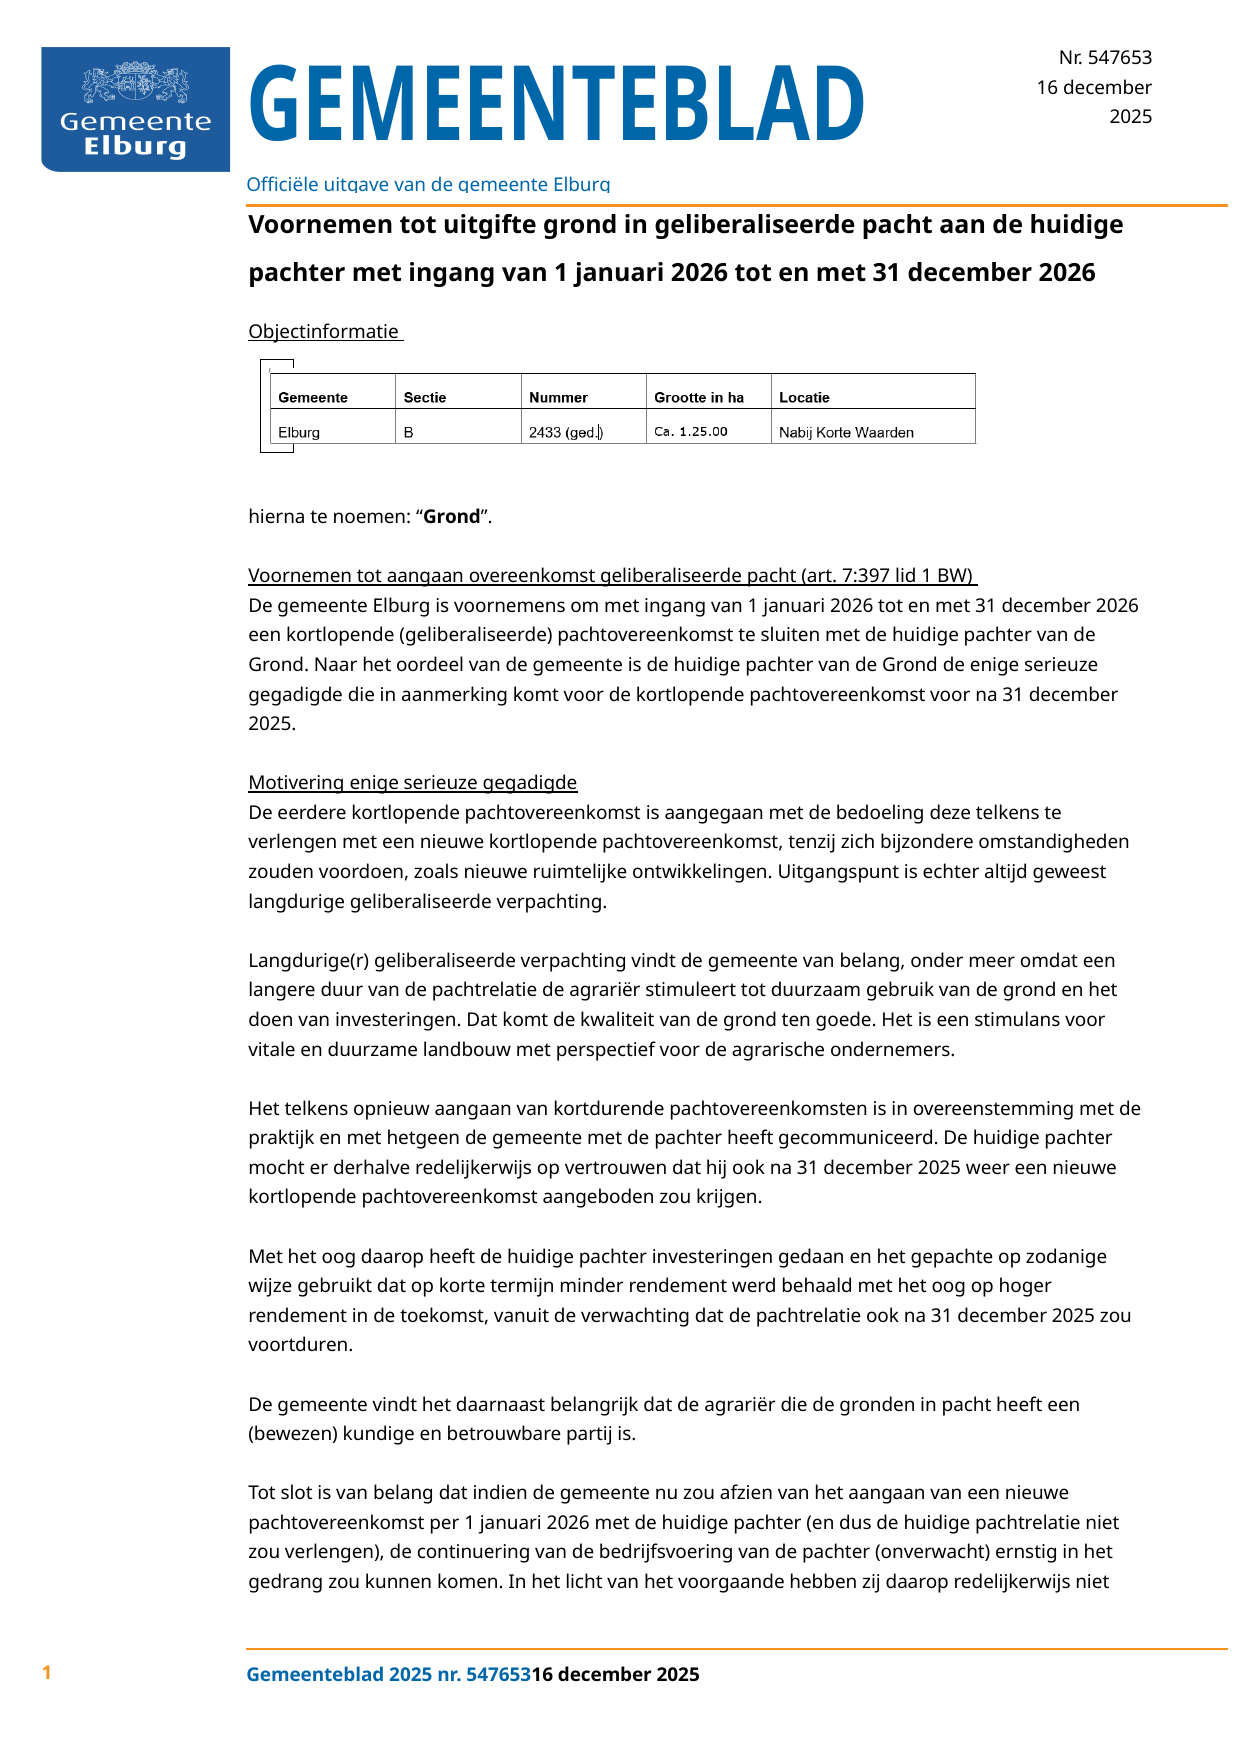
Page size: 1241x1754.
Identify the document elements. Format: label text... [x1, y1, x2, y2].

text hierna te noemen: “Grond”. [248, 503, 1152, 529]
text Voornemen tot aangaan overeenkomst geliberaliseerde pacht (art. 7:397 lid 1 BW) [248, 562, 1152, 588]
text Met het oog daarop heeft de huidige pachter investeringen gedaan en het gepachte op zodanige wijze gebruikt dat op korte termijn minder rendement werd behaald met het oog op hoger rendement in de toekomst, vanuit de verwachting dat de pachtrelatie ook na 31 december 2025 zou voortduren. [248, 1243, 1152, 1357]
text Objectinformatie [248, 318, 1152, 344]
text Langdurige(r) geliberaliseerde verpachting vindt de gemeente van belang, onder meer omdat een langere duur van de pachtrelatie de agrariër stimuleert tot duurzaam gebruik van de grond en het doen van investeringen. Dat komt de kwaliteit van de grond ten goede. Het is een stimulans voor vitale en duurzame landbouw met perspectief voor de agrarische ondernemers. [248, 947, 1152, 1061]
text Tot slot is van belang dat indien de gemeente nu zou afzien van het aangaan van een nieuwe pachtovereenkomst per 1 januari 2026 met de huidige pachter (en dus de huidige pachtrelatie niet zou verlengen), de continuering van de bedrijfsvoering van de pachter (onverwacht) ernstig in het gedrang zou kunnen komen. In het licht van het voorgaande hebben zij daarop redelijkerwijs niet [248, 1479, 1152, 1594]
picture [268, 368, 978, 444]
text Het telkens opnieuw aangaan van kortdurende pachtovereenkomsten is in overeenstemming met de praktijk en met hetgeen de gemeente met de pachter heeft gecommuniceerd. De huidige pachter mocht er derhalve redelijkerwijs op vertrouwen dat hij ook na 31 december 2025 weer een nieuwe kortlopende pachtovereenkomst aangeboden zou krijgen. [248, 1095, 1152, 1209]
text De gemeente vindt het daarnaast belangrijk dat de agrariër die de gronden in pacht heeft een (bewezen) kundige en betrouwbare partij is. [248, 1391, 1152, 1446]
text De gemeente Elburg is voornemens om met ingang van 1 januari 2026 tot en met 31 december 2026 een kortlopende (geliberaliseerde) pachtovereenkomst te sluiten met de huidige pachter van de Grond. Naar het oordeel van de gemeente is de huidige pachter van de Grond de enige serieuze gegadigde die in aanmerking komt voor de kortlopende pachtovereenkomst voor na 31 december 2025. [248, 592, 1152, 736]
text Motivering enige serieuze gegadigde [248, 769, 1152, 795]
picture [41, 47, 231, 172]
text De eerdere kortlopende pachtovereenkomst is aangegaan met de bedoeling deze telkens te verlengen met een nieuwe kortlopende pachtovereenkomst, tenzij zich bijzondere omstandigheden zouden voordoen, zoals nieuwe ruimtelijke ontwikkelingen. Uitgangspunt is echter altijd geweest langdurige geliberaliseerde verpachting. [248, 799, 1152, 913]
text Voornemen tot uitgifte grond in geliberaliseerde pacht aan de huidige pachter met ingang van 1 januari 2026 tot en met 31 december 2026 [248, 207, 1152, 288]
